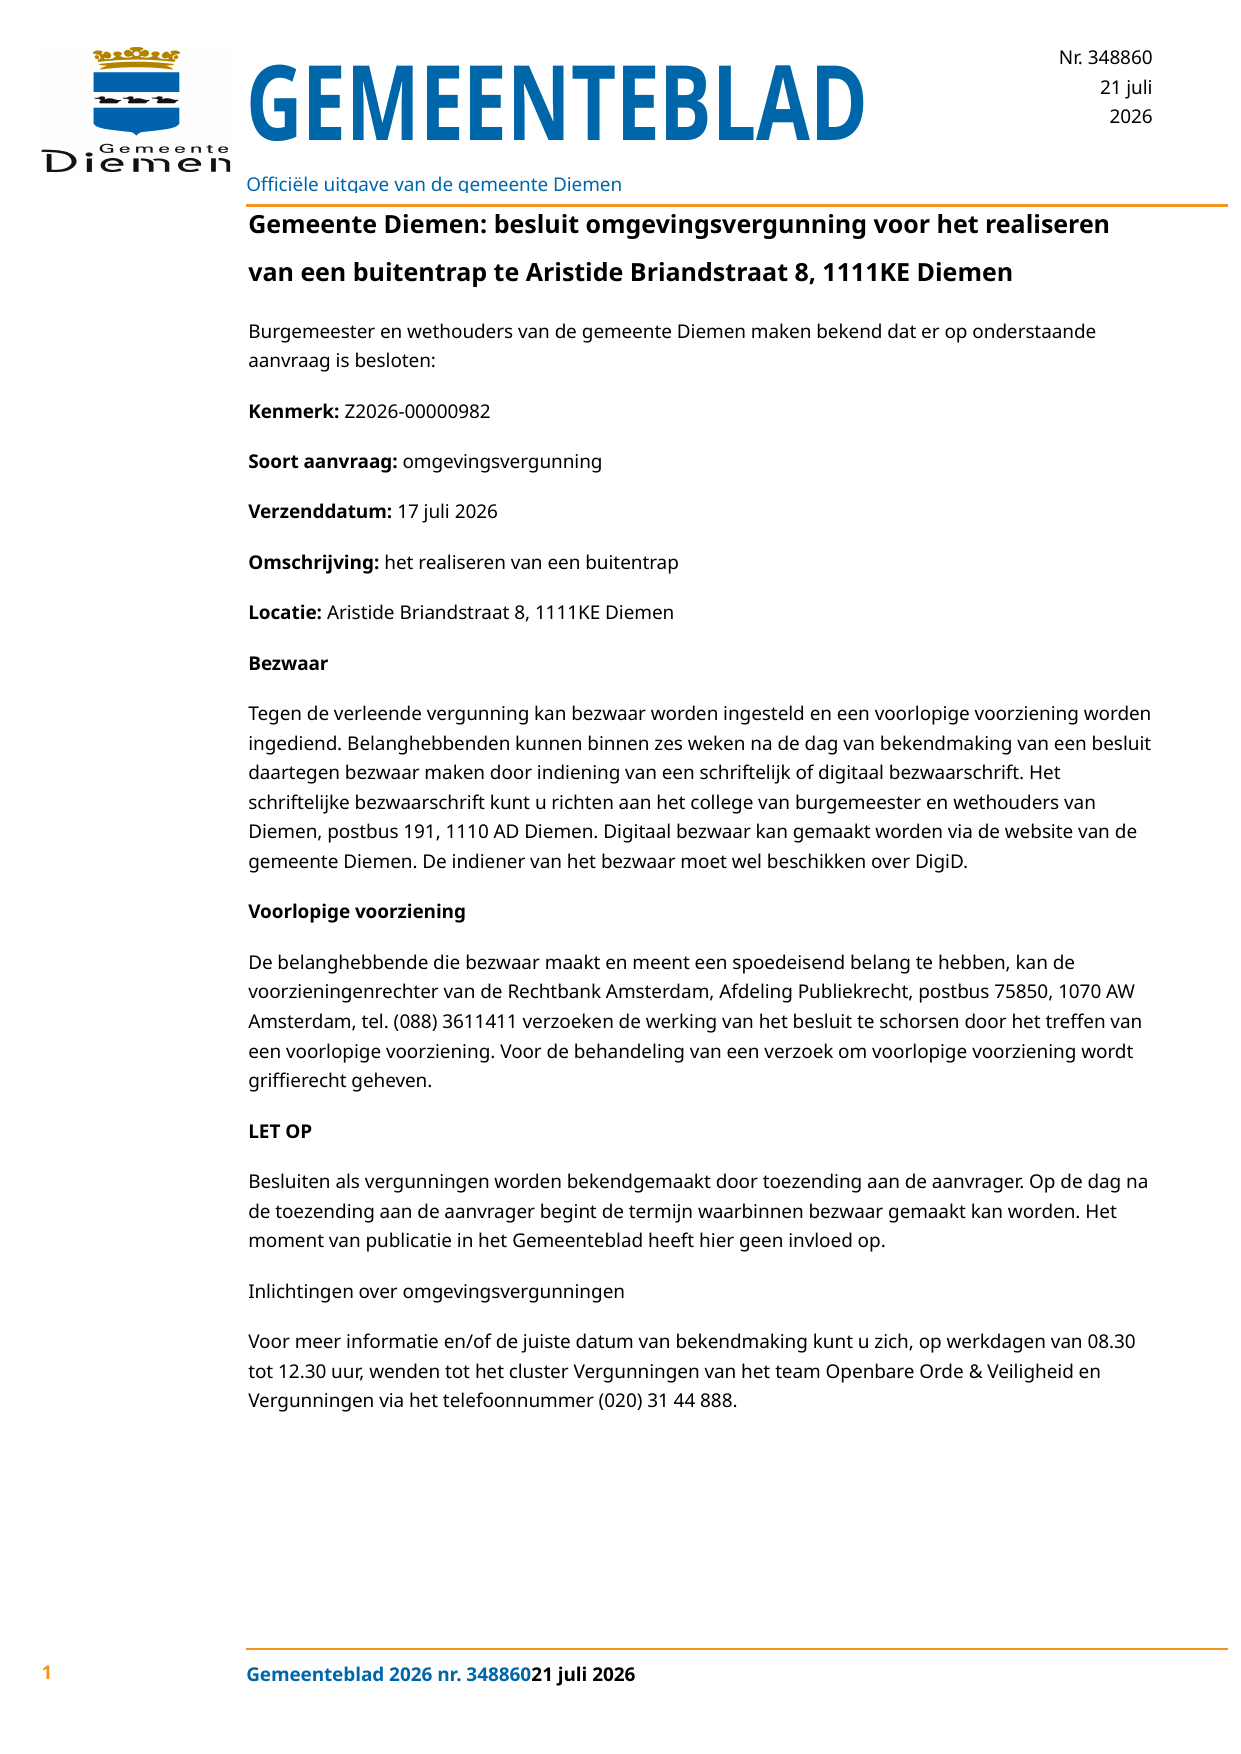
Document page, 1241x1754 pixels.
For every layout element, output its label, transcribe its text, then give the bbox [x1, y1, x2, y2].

text Besluiten als vergunningen worden bekendgemaakt door toezending aan de aanvrager. Op de dag na de toezending aan de aanvrager begint de termijn waarbinnen bezwaar gemaakt kan worden. Het moment van publicatie in het Gemeenteblad heeft hier geen invloed op. [248, 1168, 1152, 1253]
text LET OP [248, 1118, 1152, 1144]
text De belanghebbende die bezwaar maakt en meent een spoedeisend belang te hebben, kan de voorzieningenrechter van de Rechtbank Amsterdam, Afdeling Publiekrecht, postbus 75850, 1070 AW Amsterdam, tel. (088) 3611411 verzoeken de werking van het besluit te schorsen door het treffen van een voorlopige voorziening. Voor de behandeling van een verzoek om voorlopige voorziening wordt griffierecht geheven. [248, 949, 1152, 1093]
text Voor meer informatie en/of de juiste datum van bekendmaking kunt u zich, op werkdagen van 08.30 tot 12.30 uur, wenden tot het cluster Vergunningen van het team Openbare Orde & Veiligheid en Vergunningen via het telefoonnummer (020) 31 44 888. [248, 1328, 1152, 1413]
text Verzenddatum: 17 juli 2026 [248, 499, 1152, 524]
text Voorlopige voorziening [248, 899, 1152, 924]
text Soort aanvraag: omgevingsvergunning [248, 448, 1152, 474]
text Bezwaar [248, 650, 1152, 676]
text Omschrijving: het realiseren van een buitentrap [248, 549, 1152, 575]
text Inlichtingen over omgevingsvergunningen [248, 1278, 1152, 1304]
text Burgemeester en wethouders van de gemeente Diemen maken bekend dat er op onderstaande aanvraag is besloten: [248, 318, 1152, 373]
picture [41, 47, 231, 172]
text Kenmerk: Z2026-00000982 [248, 398, 1152, 424]
text Gemeente Diemen: besluit omgevingsvergunning voor het realiseren van een buitentrap te Aristide Briandstraat 8, 1111KE Diemen [248, 207, 1152, 288]
text Locatie: Aristide Briandstraat 8, 1111KE Diemen [248, 599, 1152, 625]
text Tegen de verleende vergunning kan bezwaar worden ingesteld en een voorlopige voorziening worden ingediend. Belanghebbenden kunnen binnen zes weken na de dag van bekendmaking van een besluit daartegen bezwaar maken door indiening van een schriftelijk of digitaal bezwaarschrift. Het schriftelijke bezwaarschrift kunt u richten aan het college van burgemeester en wethouders van Diemen, postbus 191, 1110 AD Diemen. Digitaal bezwaar kan gemaakt worden via de website van de gemeente Diemen. De indiener van het bezwaar moet wel beschikken over DigiD. [248, 700, 1152, 874]
